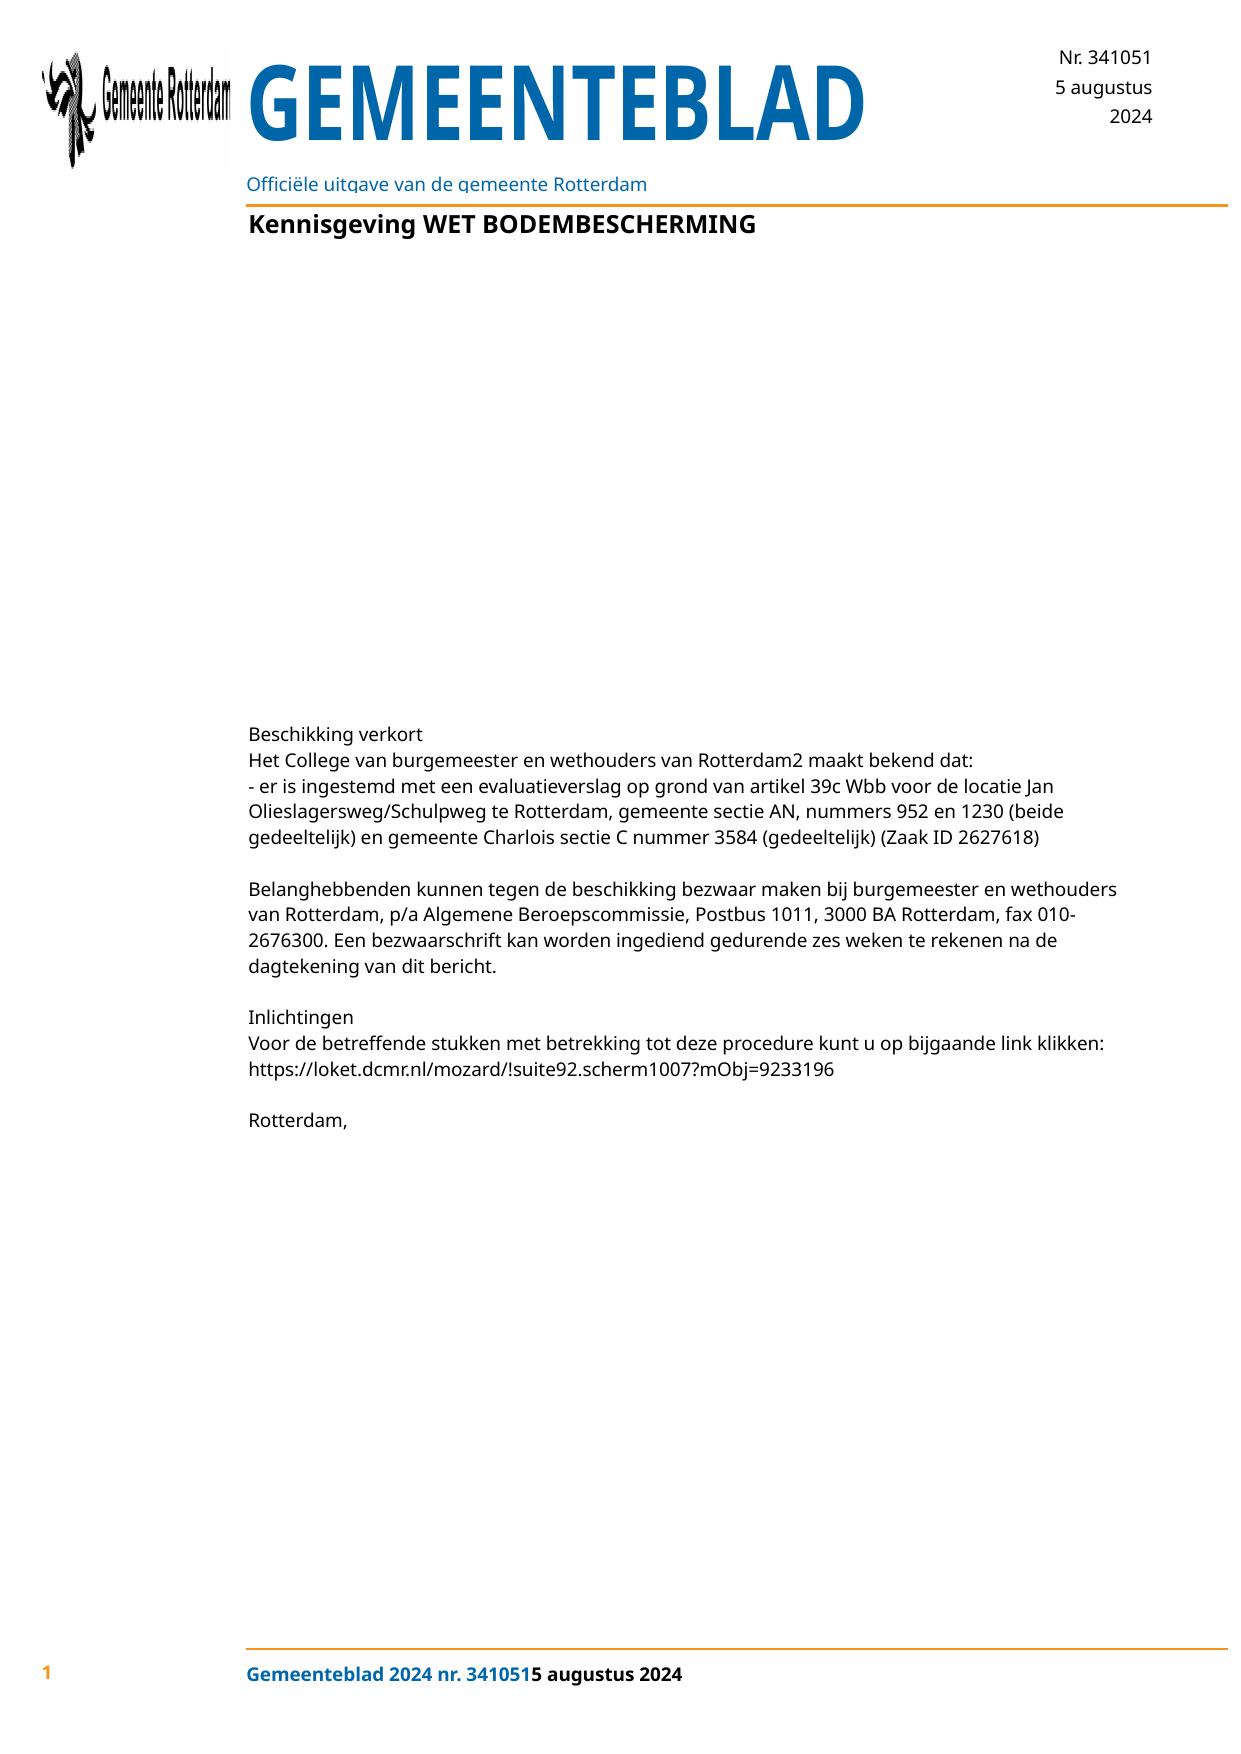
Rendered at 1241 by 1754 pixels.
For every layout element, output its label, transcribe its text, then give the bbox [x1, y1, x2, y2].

text - er is ingestemd met een evaluatieverslag op grond van artikel 39c Wbb voor de locatie Jan Olieslagersweg/Schulpweg te Rotterdam, gemeente sectie AN, nummers 952 en 1230 (beide gedeeltelijk) en gemeente Charlois sectie C nummer 3584 (gedeeltelijk) (Zaak ID 2627618) [248, 773, 1152, 850]
text Kennisgeving WET BODEMBESCHERMING [248, 207, 1152, 241]
text Beschikking verkort [248, 721, 1152, 747]
text Het College van burgemeester en wethouders van Rotterdam2 maakt bekend dat: [248, 747, 1152, 773]
text Rotterdam, [248, 1107, 1152, 1133]
text Belanghebbenden kunnen tegen de beschikking bezwaar maken bij burgemeester en wethouders van Rotterdam, p/a Algemene Beroepscommissie, Postbus 1011, 3000 BA Rotterdam, fax 010-2676300. Een bezwaarschrift kan worden ingediend gedurende zes weken te rekenen na de dagtekening van dit bericht. [248, 876, 1152, 979]
text https://loket.dcmr.nl/mozard/!suite92.scherm1007?mObj=9233196 [248, 1056, 1152, 1082]
text Voor de betreffende stukken met betrekking tot deze procedure kunt u op bijgaande link klikken: [248, 1030, 1152, 1056]
picture [41, 47, 231, 172]
text Inlichtingen [248, 1004, 1152, 1030]
